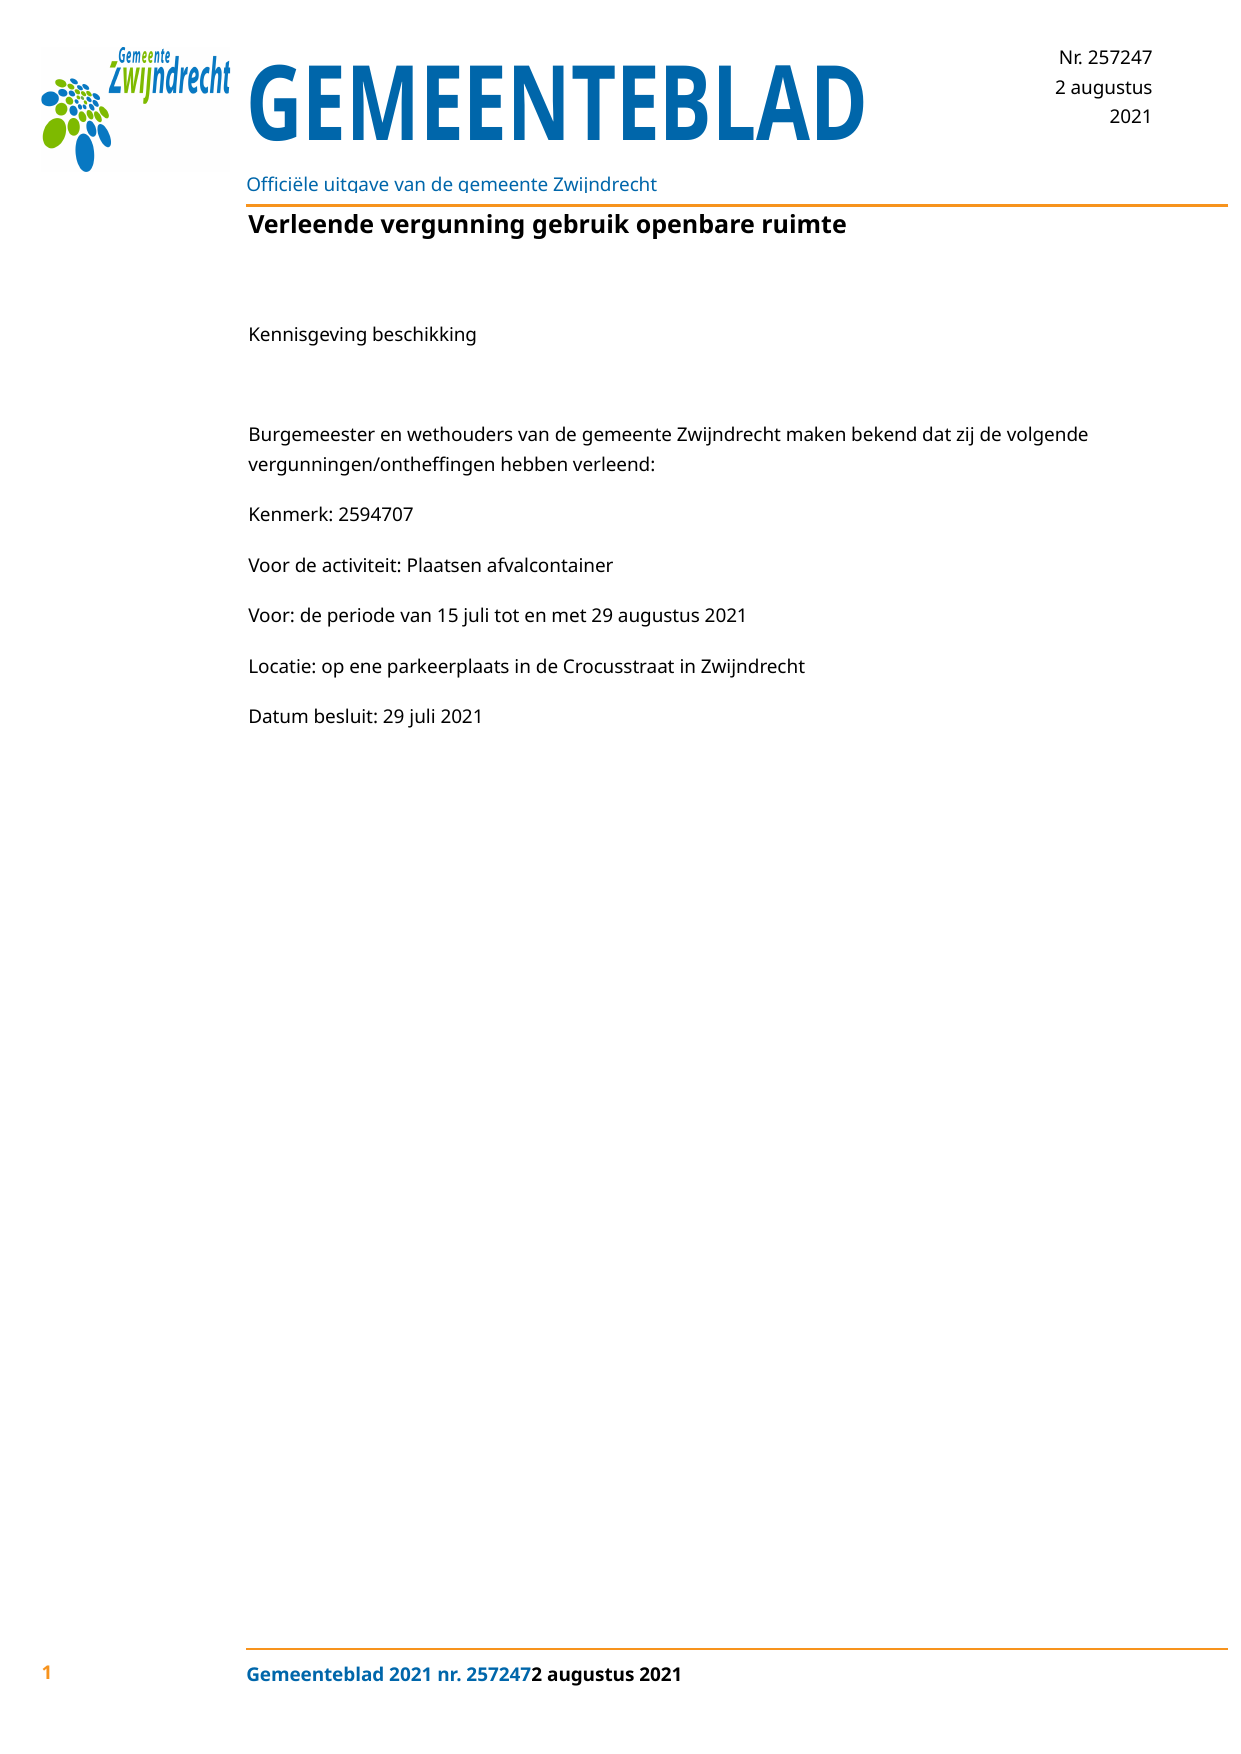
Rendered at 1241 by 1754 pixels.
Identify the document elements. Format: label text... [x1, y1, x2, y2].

text Voor: de periode van 15 juli tot en met 29 augustus 2021 [248, 602, 1152, 628]
text Locatie: op ene parkeerplaats in de Crocusstraat in Zwijndrecht [248, 653, 1152, 678]
text Verleende vergunning gebruik openbare ruimte [248, 207, 1152, 241]
text Burgemeester en wethouders van de gemeente Zwijndrecht maken bekend dat zij de volgende vergunningen/ontheffingen hebben verleend: [248, 422, 1152, 477]
text Datum besluit: 29 juli 2021 [248, 703, 1152, 729]
text Kenmerk: 2594707 [248, 502, 1152, 527]
text Kennisgeving beschikking [248, 321, 1152, 346]
picture [41, 47, 231, 172]
text Voor de activiteit: Plaatsen afvalcontainer [248, 552, 1152, 578]
